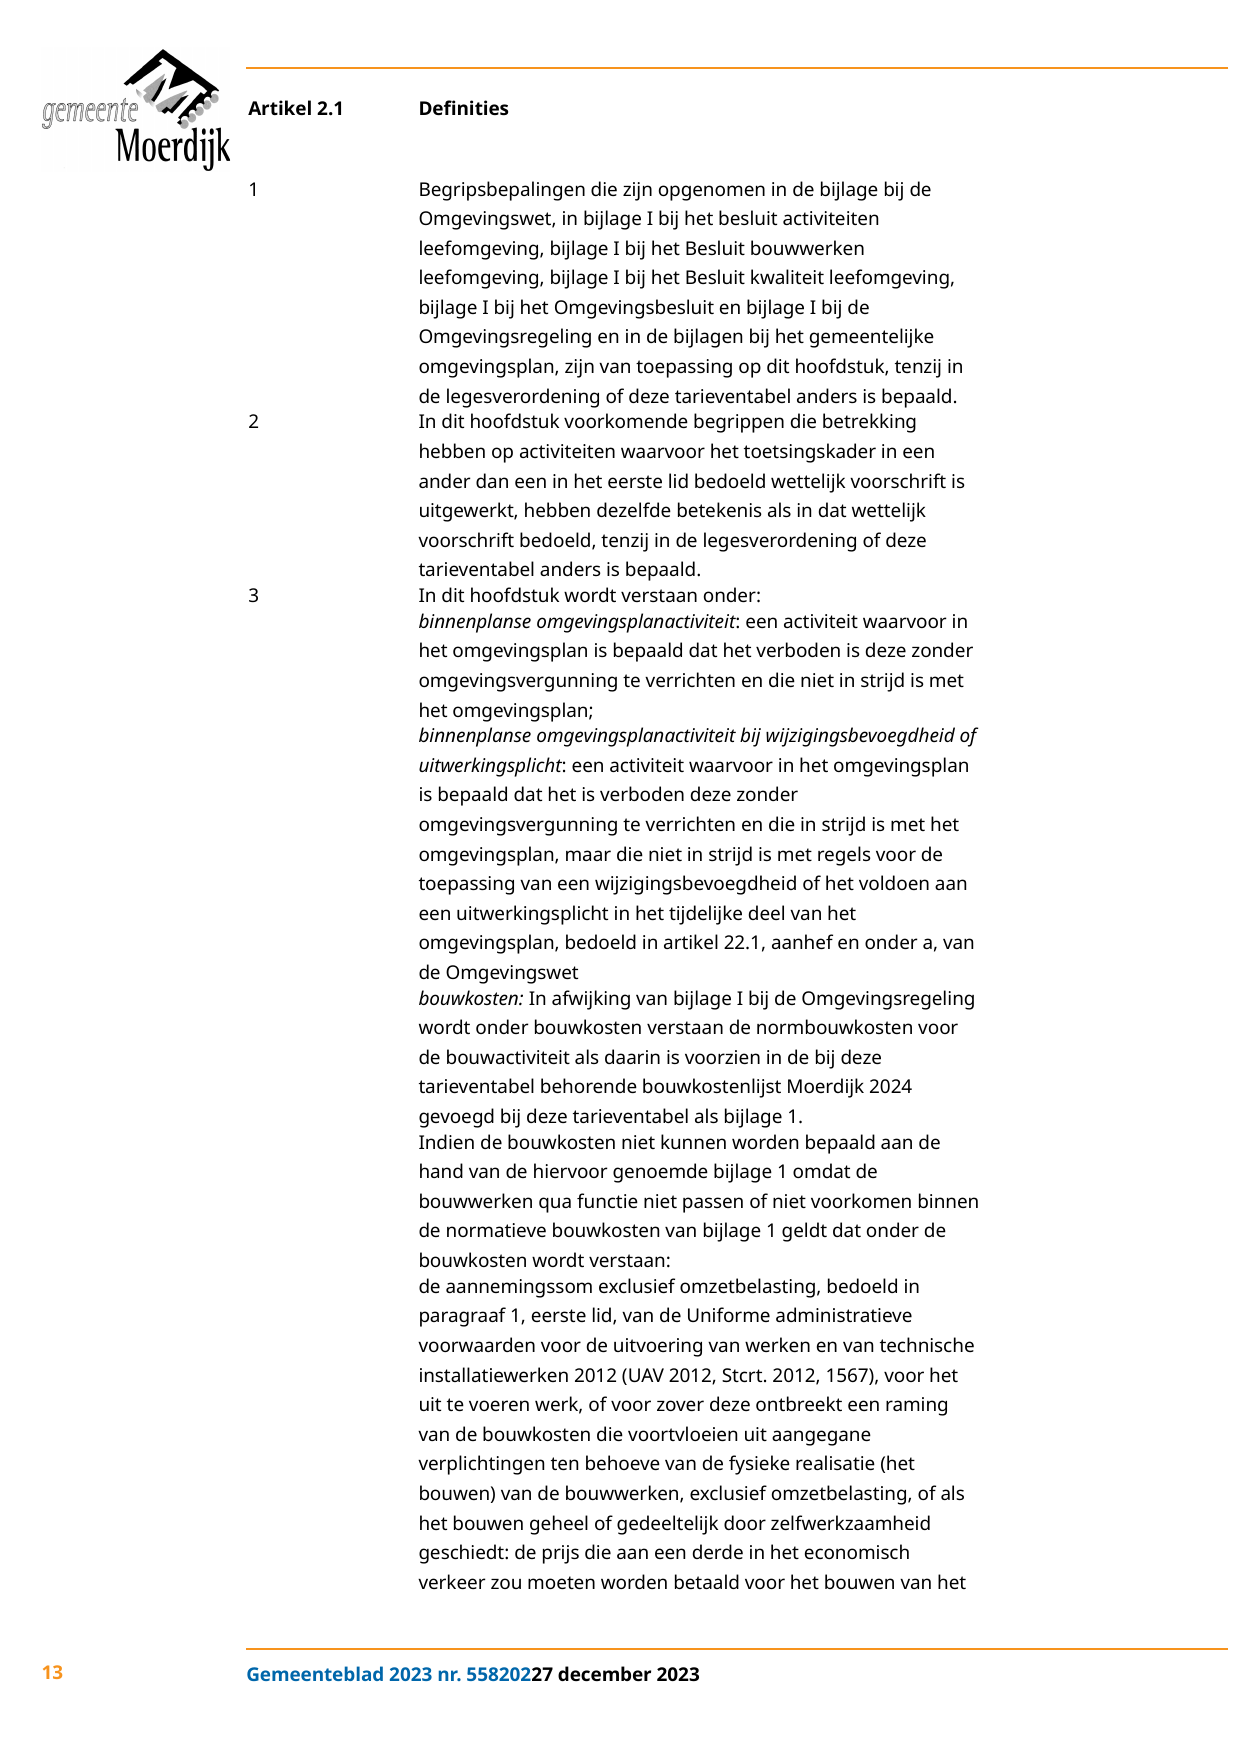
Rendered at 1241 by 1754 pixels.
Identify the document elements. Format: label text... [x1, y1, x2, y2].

picture [41, 47, 231, 172]
table_cell [248, 1273, 418, 1594]
table_cell [981, 1129, 1152, 1273]
table_cell binnenplanse omgevingsplanactiviteit bij wijzigingsbevoegdheid of uitwerkingsplicht: een activiteit waarvoor in het omgevingsplan is bepaald dat het is verboden deze zonder omgevingsvergunning te verrichten en die in strijd is met het omgevingsplan, maar die niet in strijd is met regels voor de toepassing van een wijzigingsbevoegdheid of het voldoen aan een uitwerkingsplicht in het tijdelijke deel van het omgevingsplan, bedoeld in artikel 22.1, aanhef en onder a, van de Omgevingswet [418, 723, 981, 985]
table_cell Definities [418, 95, 981, 150]
table_cell In dit hoofdstuk wordt verstaan onder: [418, 582, 981, 608]
table_cell [248, 985, 418, 1129]
table_cell [981, 1273, 1152, 1594]
table_cell [981, 150, 1152, 176]
table_cell 2 [248, 409, 418, 582]
table_cell [981, 985, 1152, 1129]
table_cell Artikel 2.1 [248, 95, 418, 150]
table_cell binnenplanse omgevingsplanactiviteit: een activiteit waarvoor in het omgevingsplan is bepaald dat het verboden is deze zonder omgevingsvergunning te verrichten en die niet in strijd is met het omgevingsplan; [418, 608, 981, 722]
table_cell [981, 608, 1152, 722]
table_cell 1 [248, 176, 418, 409]
table_cell [981, 176, 1152, 409]
table_cell [981, 582, 1152, 608]
table_cell Begripsbepalingen die zijn opgenomen in de bijlage bij de Omgevingswet, in bijlage I bij het besluit activiteiten leefomgeving, bijlage I bij het Besluit bouwwerken leefomgeving, bijlage I bij het Besluit kwaliteit leefomgeving, bijlage I bij het Omgevingsbesluit en bijlage I bij de Omgevingsregeling en in de bijlagen bij het gemeentelijke omgevingsplan, zijn van toepassing op dit hoofdstuk, tenzij in de legesverordening of deze tarieventabel anders is bepaald. [418, 176, 981, 409]
table_cell [248, 150, 418, 176]
table_cell In dit hoofdstuk voorkomende begrippen die betrekking hebben op activiteiten waarvoor het toetsingskader in een ander dan een in het eerste lid bedoeld wettelijk voorschrift is uitgewerkt, hebben dezelfde betekenis als in dat wettelijk voorschrift bedoeld, tenzij in de legesverordening of deze tarieventabel anders is bepaald. [418, 409, 981, 582]
table_cell de aannemingssom exclusief omzetbelasting, bedoeld in paragraaf 1, eerste lid, van de Uniforme administratieve voorwaarden voor de uitvoering van werken en van technische installatiewerken 2012 (UAV 2012, Stcrt. 2012, 1567), voor het uit te voeren werk, of voor zover deze ontbreekt een raming van de bouwkosten die voortvloeien uit aangegane verplichtingen ten behoeve van de fysieke realisatie (het bouwen) van de bouwwerken, exclusief omzetbelasting, of als het bouwen geheel of gedeeltelijk door zelfwerkzaamheid geschiedt: de prijs die aan een derde in het economisch verkeer zou moeten worden betaald voor het bouwen van het [418, 1273, 981, 1594]
table_cell [981, 409, 1152, 582]
table_cell [981, 723, 1152, 985]
table_cell [418, 150, 981, 176]
table_cell [248, 1129, 418, 1273]
table_cell [248, 608, 418, 722]
table_cell [248, 723, 418, 985]
table_cell Indien de bouwkosten niet kunnen worden bepaald aan de hand van de hiervoor genoemde bijlage 1 omdat de bouwwerken qua functie niet passen of niet voorkomen binnen de normatieve bouwkosten van bijlage 1 geldt dat onder de bouwkosten wordt verstaan: [418, 1129, 981, 1273]
table_cell 3 [248, 582, 418, 608]
table_cell bouwkosten: In afwijking van bijlage I bij de Omgevingsregeling wordt onder bouwkosten verstaan de normbouwkosten voor de bouwactiviteit als daarin is voorzien in de bij deze tarieventabel behorende bouwkostenlijst Moerdijk 2024 gevoegd bij deze tarieventabel als bijlage 1. [418, 985, 981, 1129]
table_cell [981, 95, 1152, 150]
